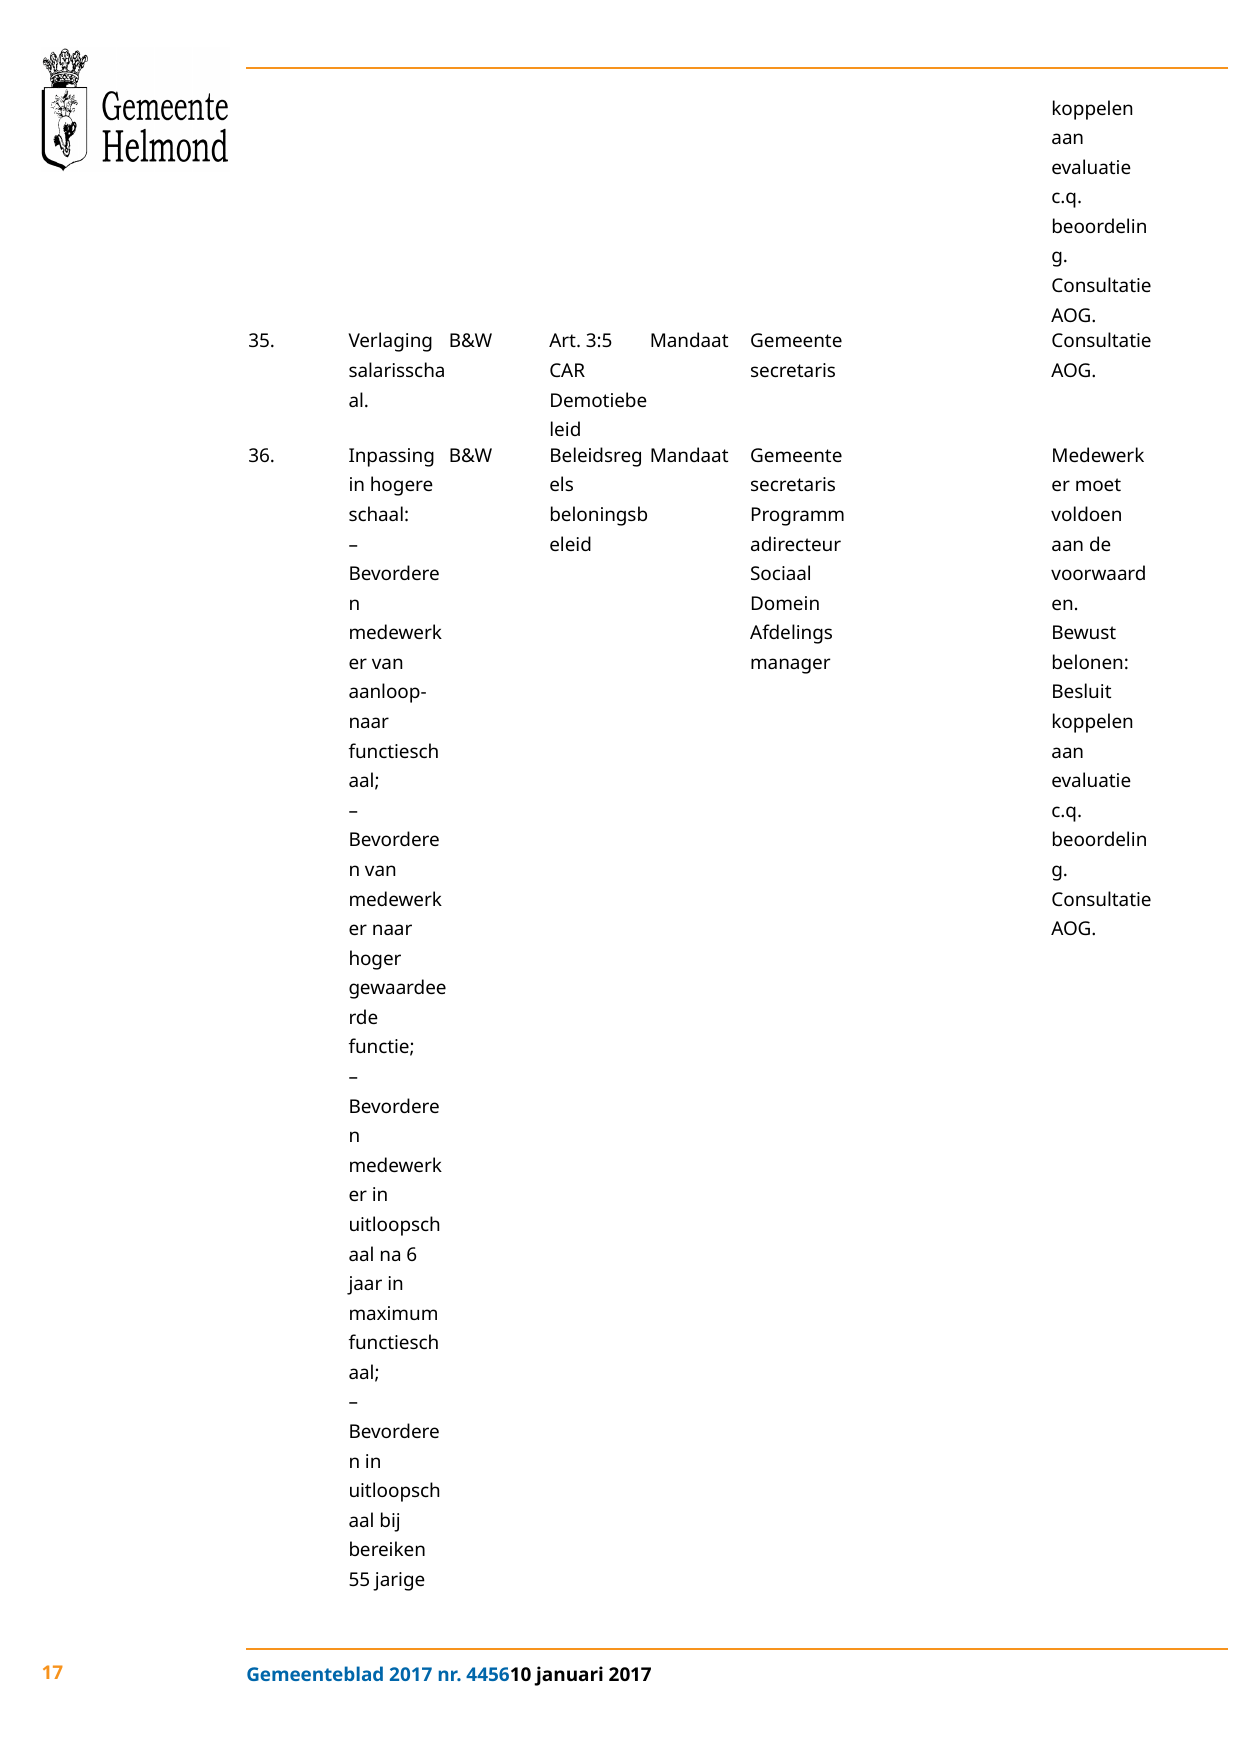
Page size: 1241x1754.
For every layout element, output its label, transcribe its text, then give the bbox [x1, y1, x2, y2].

table_cell 35. [248, 328, 348, 442]
table_cell [348, 95, 449, 328]
table_cell [850, 95, 1051, 328]
table_cell [850, 442, 1051, 1592]
table_cell Beleidsregels beloningsbeleid [549, 442, 649, 1592]
picture [41, 47, 231, 172]
table_cell [650, 95, 750, 328]
table_cell B&W [449, 328, 549, 442]
table_cell Verlaging salarisschaal. [348, 328, 449, 442]
table_cell Art. 3:5 CAR Demotiebeleid [549, 328, 649, 442]
table_cell [850, 328, 1051, 442]
table_cell Medewerker moet voldoen aan de voorwaarden. Bewust belonen: Besluit koppelen aan evaluatie c.q. beoordeling. Consultatie AOG. [1051, 442, 1152, 1592]
table_cell Mandaat [650, 328, 750, 442]
table_cell koppelen aan evaluatie c.q. beoordeling. Consultatie AOG. [1051, 95, 1152, 328]
table_cell Gemeentesecretaris Programmadirecteur Sociaal Domein Afdelingsmanager [750, 442, 850, 1592]
table_cell [248, 95, 348, 328]
table_cell B&W [449, 442, 549, 1592]
table_cell Gemeentesecretaris [750, 328, 850, 442]
table_cell Mandaat [650, 442, 750, 1592]
table_cell Inpassing in hogere schaal: – Bevorderen medewerker van aanloop- naar functieschaal; – Bevorderen van medewerker naar hoger gewaardeerde functie; – Bevorderen medewerker in uitloopschaal na 6 jaar in maximum functieschaal; – Bevorderen in uitloopschaal bij bereiken 55 jarige [348, 442, 449, 1592]
table_cell Consultatie AOG. [1051, 328, 1152, 442]
table_cell [449, 95, 549, 328]
table_cell [750, 95, 850, 328]
table_cell 36. [248, 442, 348, 1592]
table_cell [549, 95, 649, 328]
